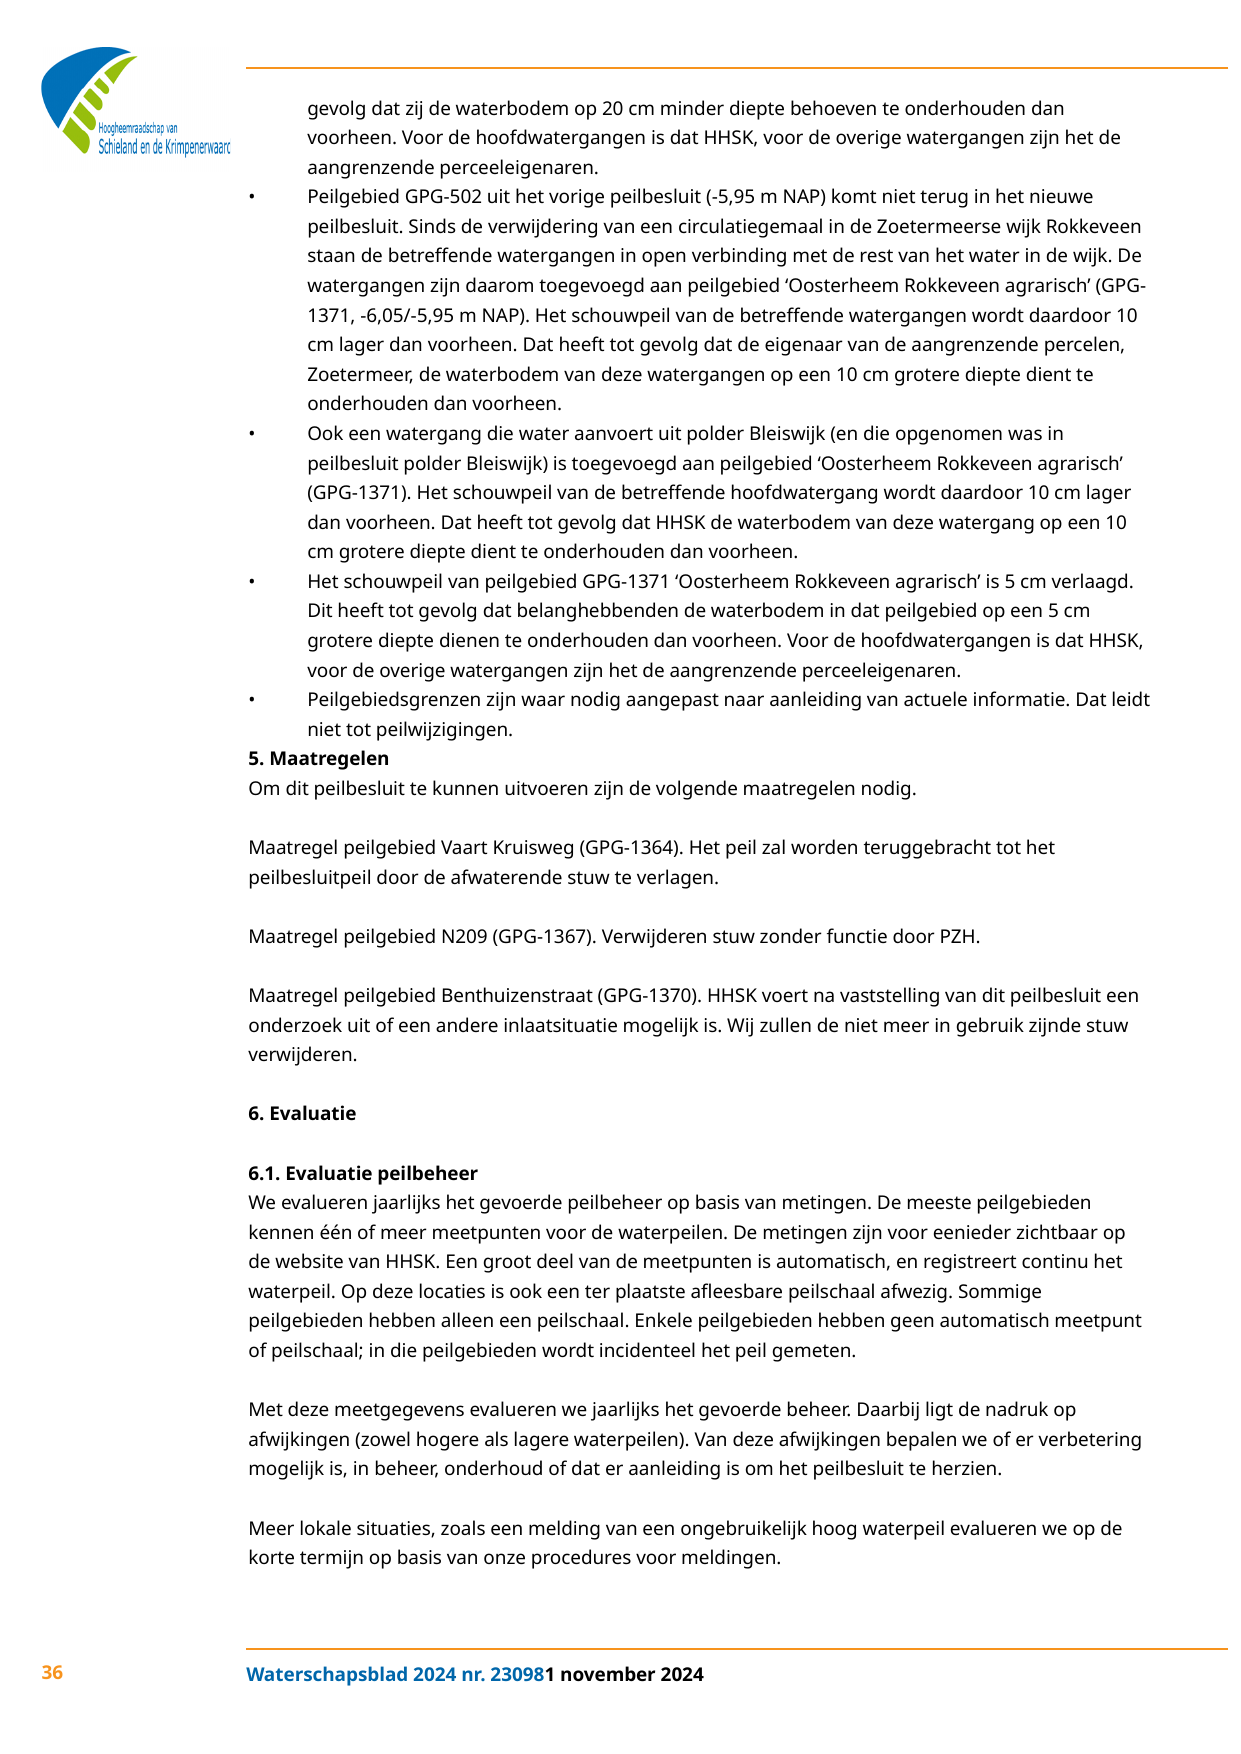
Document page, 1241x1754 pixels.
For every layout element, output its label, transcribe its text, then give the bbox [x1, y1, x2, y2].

text Maatregel peilgebied Vaart Kruisweg (GPG-1364). Het peil zal worden teruggebracht tot het peilbesluitpeil door de afwaterende stuw te verlagen. [248, 834, 1152, 890]
list gevolg dat zij de waterbodem op 20 cm minder diepte behoeven te onderhouden dan voorheen. Voor de hoofdwatergangen is dat HHSK, voor de overige watergangen zijn het de aangrenzende perceeleigenaren. [248, 95, 1152, 180]
text Met deze meetgegevens evalueren we jaarlijks het gevoerde beheer. Daarbij ligt de nadruk op afwijkingen (zowel hogere als lagere waterpeilen). Van deze afwijkingen bepalen we of er verbetering mogelijk is, in beheer, onderhoud of dat er aanleiding is om het peilbesluit te herzien. [248, 1396, 1152, 1481]
picture [41, 47, 231, 172]
text 6.1. Evaluatie peilbeheer [248, 1160, 1152, 1186]
list Het schouwpeil van peilgebied GPG-1371 ‘Oosterheem Rokkeveen agrarisch’ is 5 cm verlaagd. Dit heeft tot gevolg dat belanghebbenden de waterbodem in dat peilgebied op een 5 cm grotere diepte dienen te onderhouden dan voorheen. Voor de hoofdwatergangen is dat HHSK, voor de overige watergangen zijn het de aangrenzende perceeleigenaren. [248, 568, 1152, 683]
text Maatregel peilgebied Benthuizenstraat (GPG-1370). HHSK voert na vaststelling van dit peilbesluit een onderzoek uit of een andere inlaatsituatie mogelijk is. Wij zullen de niet meer in gebruik zijnde stuw verwijderen. [248, 982, 1152, 1067]
text Maatregel peilgebied N209 (GPG-1367). Verwijderen stuw zonder functie door PZH. [248, 923, 1152, 949]
text Om dit peilbesluit te kunnen uitvoeren zijn de volgende maatregelen nodig. [248, 775, 1152, 801]
list Peilgebied GPG-502 uit het vorige peilbesluit (-5,95 m NAP) komt niet terug in het nieuwe peilbesluit. Sinds de verwijdering van een circulatiegemaal in de Zoetermeerse wijk Rokkeveen staan de betreffende watergangen in open verbinding met de rest van het water in de wijk. De watergangen zijn daarom toegevoegd aan peilgebied ‘Oosterheem Rokkeveen agrarisch’ (GPG-1371, -6,05/-5,95 m NAP). Het schouwpeil van de betreffende watergangen wordt daardoor 10 cm lager dan voorheen. Dat heeft tot gevolg dat de eigenaar van de aangrenzende percelen, Zoetermeer, de waterbodem van deze watergangen op een 10 cm grotere diepte dient te onderhouden dan voorheen. [248, 183, 1152, 416]
text 6. Evaluatie [248, 1101, 1152, 1126]
list Ook een watergang die water aanvoert uit polder Bleiswijk (en die opgenomen was in peilbesluit polder Bleiswijk) is toegevoegd aan peilgebied ‘Oosterheem Rokkeveen agrarisch’ (GPG-1371). Het schouwpeil van de betreffende hoofdwatergang wordt daardoor 10 cm lager dan voorheen. Dat heeft tot gevolg dat HHSK de waterbodem van deze watergang op een 10 cm grotere diepte dient te onderhouden dan voorheen. [248, 420, 1152, 564]
list Peilgebiedsgrenzen zijn waar nodig aangepast naar aanleiding van actuele informatie. Dat leidt niet tot peilwijzigingen. [248, 686, 1152, 742]
text 5. Maatregelen [248, 746, 1152, 771]
text We evalueren jaarlijks het gevoerde peilbeheer op basis van metingen. De meeste peilgebieden kennen één of meer meetpunten voor de waterpeilen. De metingen zijn voor eenieder zichtbaar op de website van HHSK. Een groot deel van de meetpunten is automatisch, en registreert continu het waterpeil. Op deze locaties is ook een ter plaatste afleesbare peilschaal afwezig. Sommige peilgebieden hebben alleen een peilschaal. Enkele peilgebieden hebben geen automatisch meetpunt of peilschaal; in die peilgebieden wordt incidenteel het peil gemeten. [248, 1189, 1152, 1363]
text Meer lokale situaties, zoals een melding van een ongebruikelijk hoog waterpeil evalueren we op de korte termijn op basis van onze procedures voor meldingen. [248, 1515, 1152, 1570]
